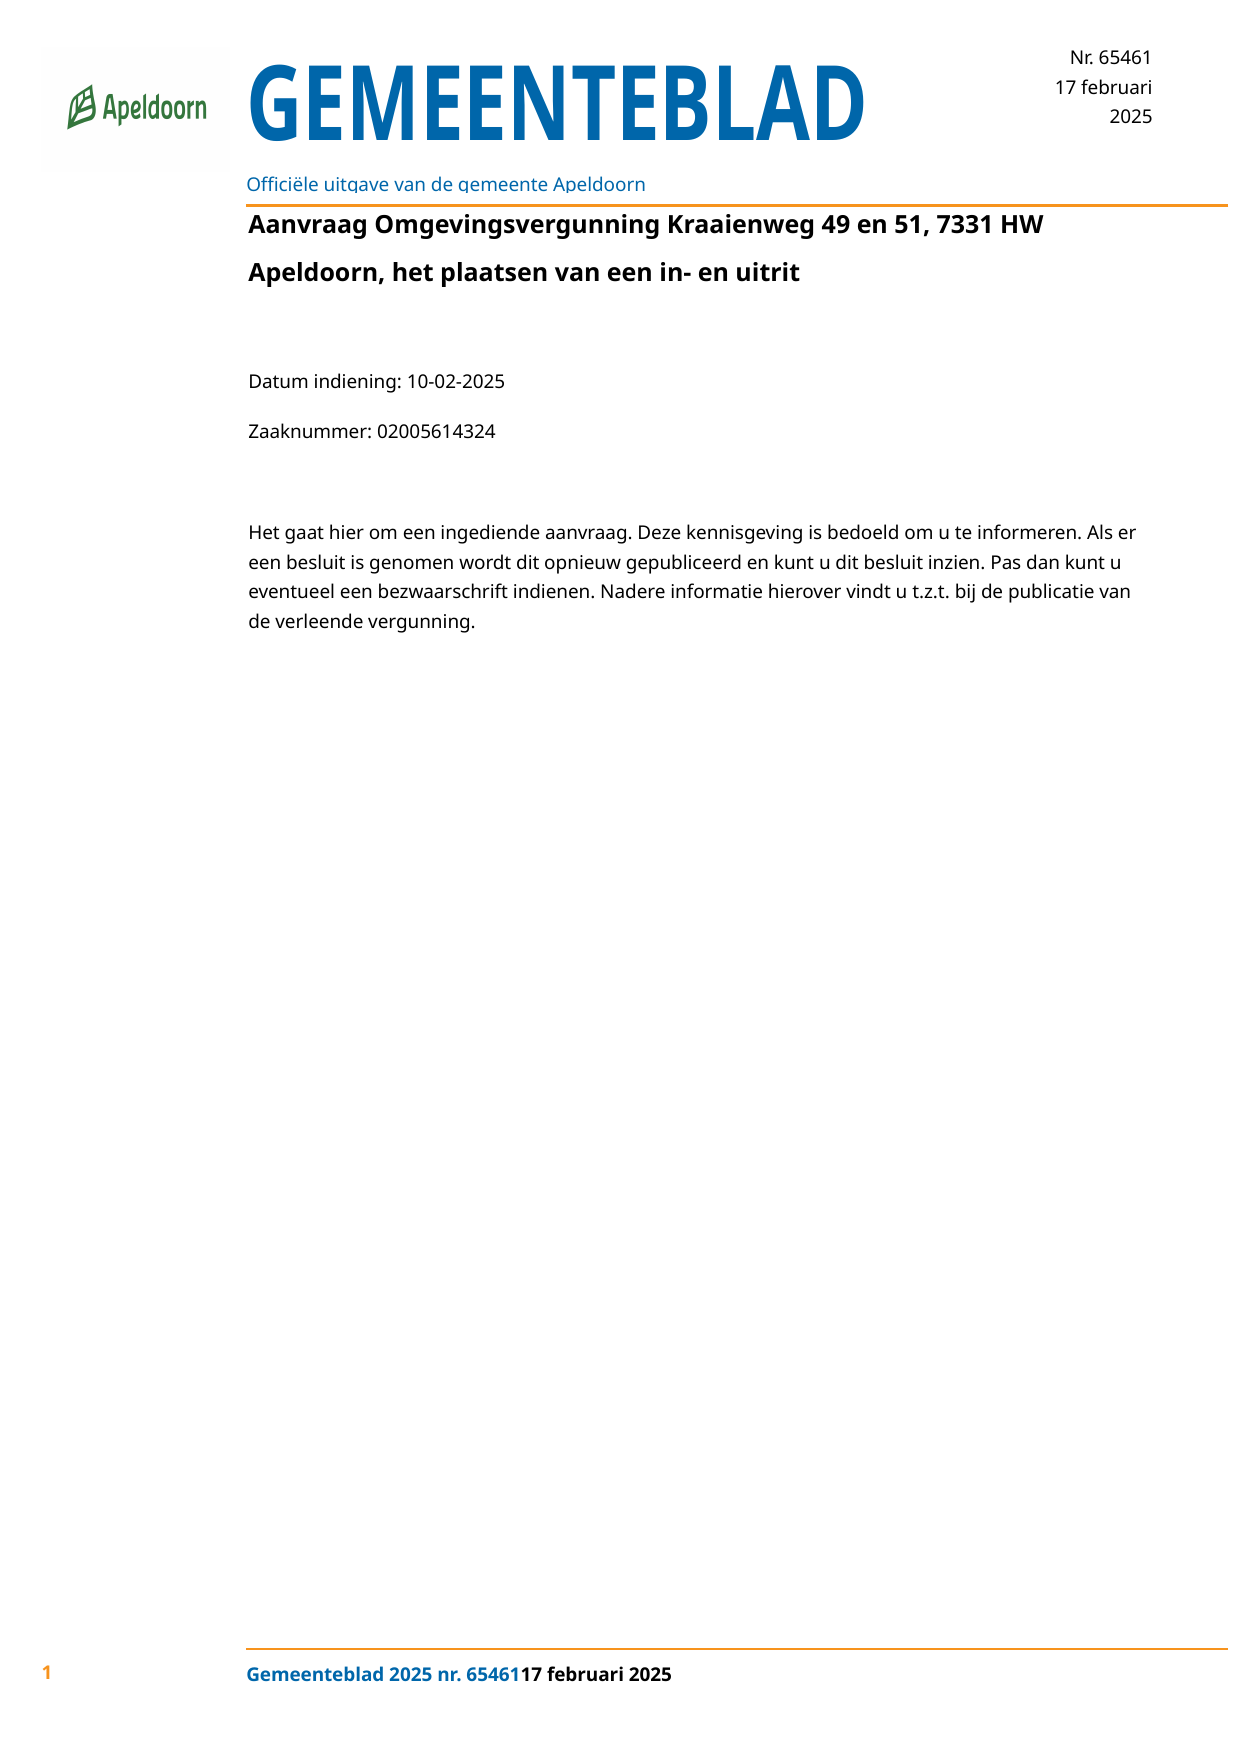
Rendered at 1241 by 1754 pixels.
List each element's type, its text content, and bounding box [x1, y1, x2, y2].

text Zaaknummer: 02005614324 [248, 419, 1152, 444]
text Het gaat hier om een ingediende aanvraag. Deze kennisgeving is bedoeld om u te informeren. Als er een besluit is genomen wordt dit opnieuw gepubliceerd en kunt u dit besluit inzien. Pas dan kunt u eventueel een bezwaarschrift indienen. Nadere informatie hierover vindt u t.z.t. bij de publicatie van de verleende vergunning. [248, 519, 1152, 634]
picture [41, 47, 231, 172]
text Aanvraag Omgevingsvergunning Kraaienweg 49 en 51, 7331 HW Apeldoorn, het plaatsen van een in- en uitrit [248, 207, 1152, 288]
text Datum indiening: 10-02-2025 [248, 368, 1152, 394]
